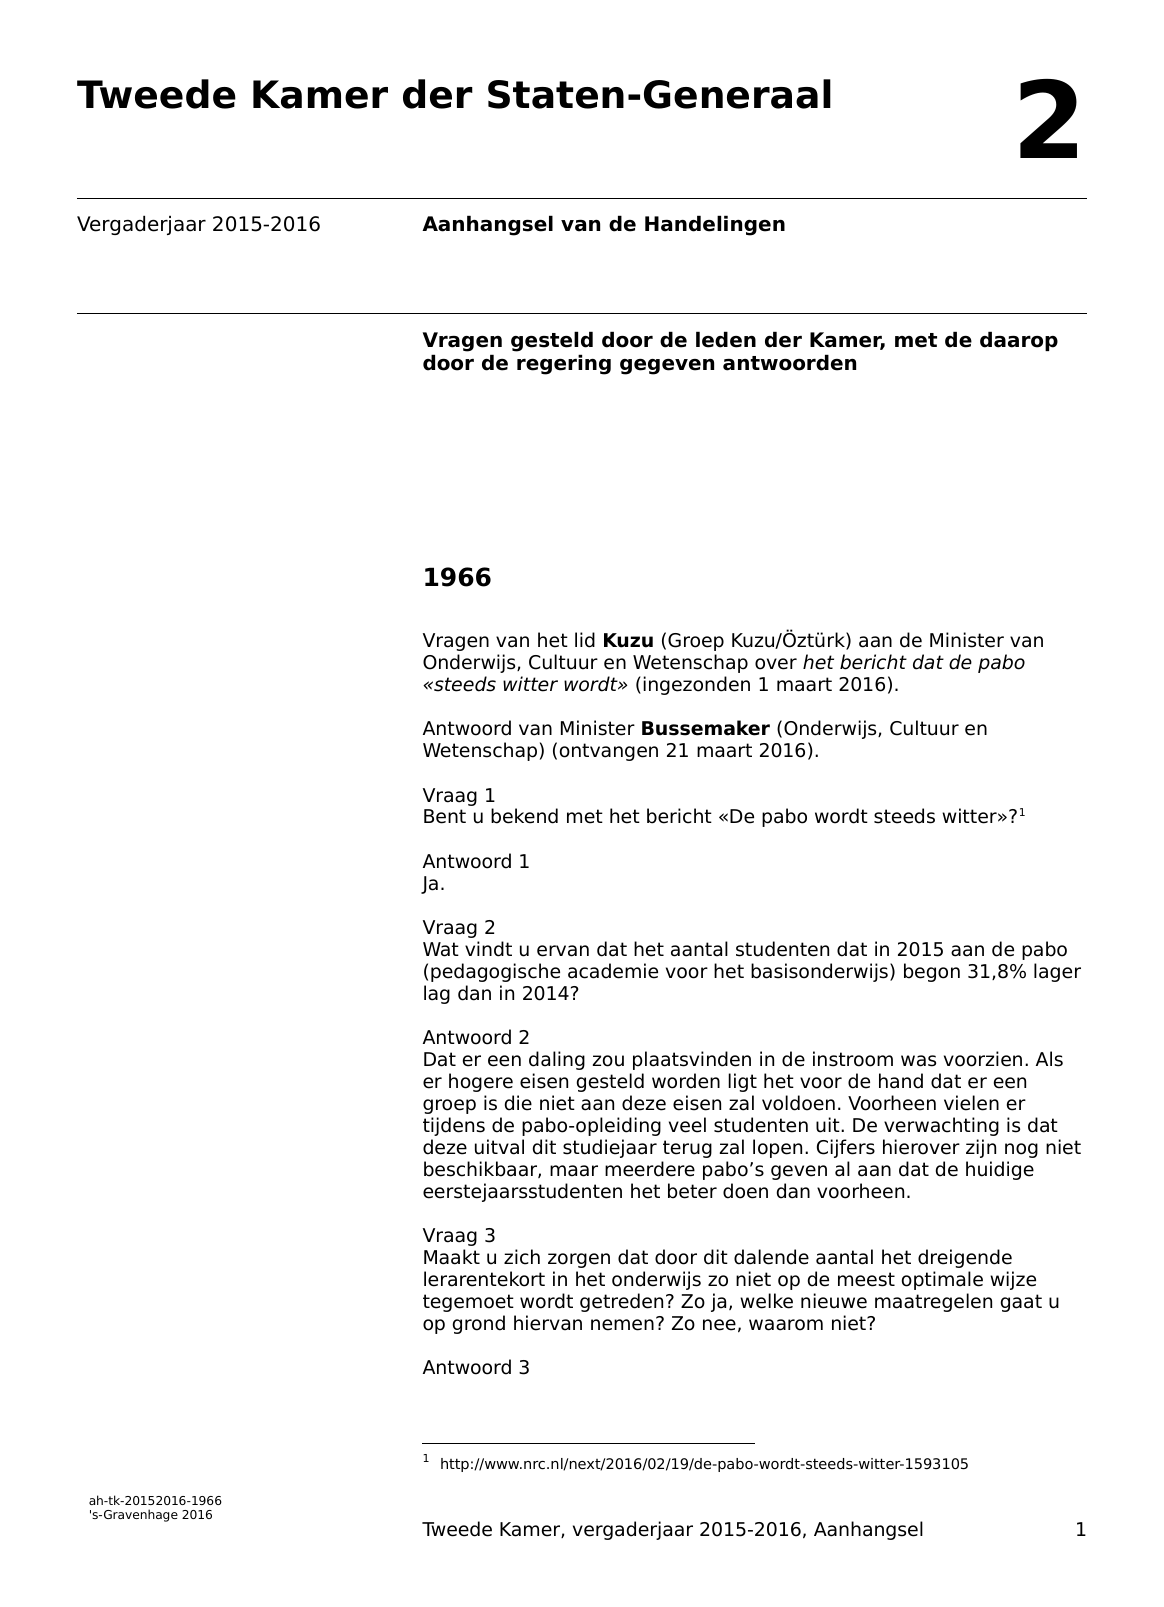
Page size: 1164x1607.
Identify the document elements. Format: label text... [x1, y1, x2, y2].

table_cell Vragen gesteld door de leden der Kamer, met de daarop door de regering gegeven antwoorden [422, 314, 1087, 375]
text Wat vindt u ervan dat het aantal studenten dat in 2015 aan de pabo (pedagogische academie voor het basisonderwijs) begon 31,8% lager lag dan in 2014? [422, 939, 1087, 1005]
text Antwoord 2 [422, 1027, 1087, 1049]
text Dat er een daling zou plaatsvinden in de instroom was voorzien. Als er hogere eisen gesteld worden ligt het voor de hand dat er een groep is die niet aan deze eisen zal voldoen. Voorheen vielen er tijdens de pabo-opleiding veel studenten uit. De verwachting is dat deze uitval dit studiejaar terug zal lopen. Cijfers hierover zijn nog niet beschikbaar, maar meerdere pabo’s geven al aan dat de huidige eerstejaarsstudenten het beter doen dan voorheen. [422, 1049, 1087, 1203]
text Vraag 1 [422, 784, 1087, 806]
text http://www.nrc.nl/next/2016/02/19/de-pabo-wordt-steeds-witter-1593105 [422, 1452, 1087, 1474]
text Antwoord 3 [422, 1357, 1087, 1379]
table_header 2 [886, 59, 1087, 198]
text Bent u bekend met het bericht «De pabo wordt steeds witter»? [422, 806, 1087, 828]
text Vraag 2 [422, 917, 1087, 939]
table_cell [77, 314, 422, 375]
text Vraag 3 [422, 1225, 1087, 1247]
text Vragen van het lid Kuzu (Groep Kuzu/Öztürk) aan de Minister van Onderwijs, Cultuur en Wetenschap over het bericht dat de pabo «steeds witter wordt» (ingezonden 1 maart 2016). [422, 630, 1087, 696]
text Antwoord van Minister Bussemaker (Onderwijs, Cultuur en Wetenschap) (ontvangen 21 maart 2016). [422, 718, 1087, 762]
table_cell Vergaderjaar 2015-2016 [77, 199, 422, 313]
text Ja. [422, 873, 1087, 894]
text 's-Gravenhage 2016 [88, 1508, 323, 1522]
text Antwoord 1 [422, 851, 1087, 873]
text Maakt u zich zorgen dat door dit dalende aantal het dreigende lerarentekort in het onderwijs zo niet op de meest optimale wijze tegemoet wordt getreden? Zo ja, welke nieuwe maatregelen gaat u op grond hiervan nemen? Zo nee, waarom niet? [422, 1247, 1087, 1335]
table_cell Aanhangsel van de Handelingen [422, 199, 1087, 313]
text 1966 [422, 563, 1087, 592]
table_header Tweede Kamer der Staten-Generaal [77, 59, 886, 198]
text ah-tk-20152016-1966 [88, 1494, 323, 1508]
